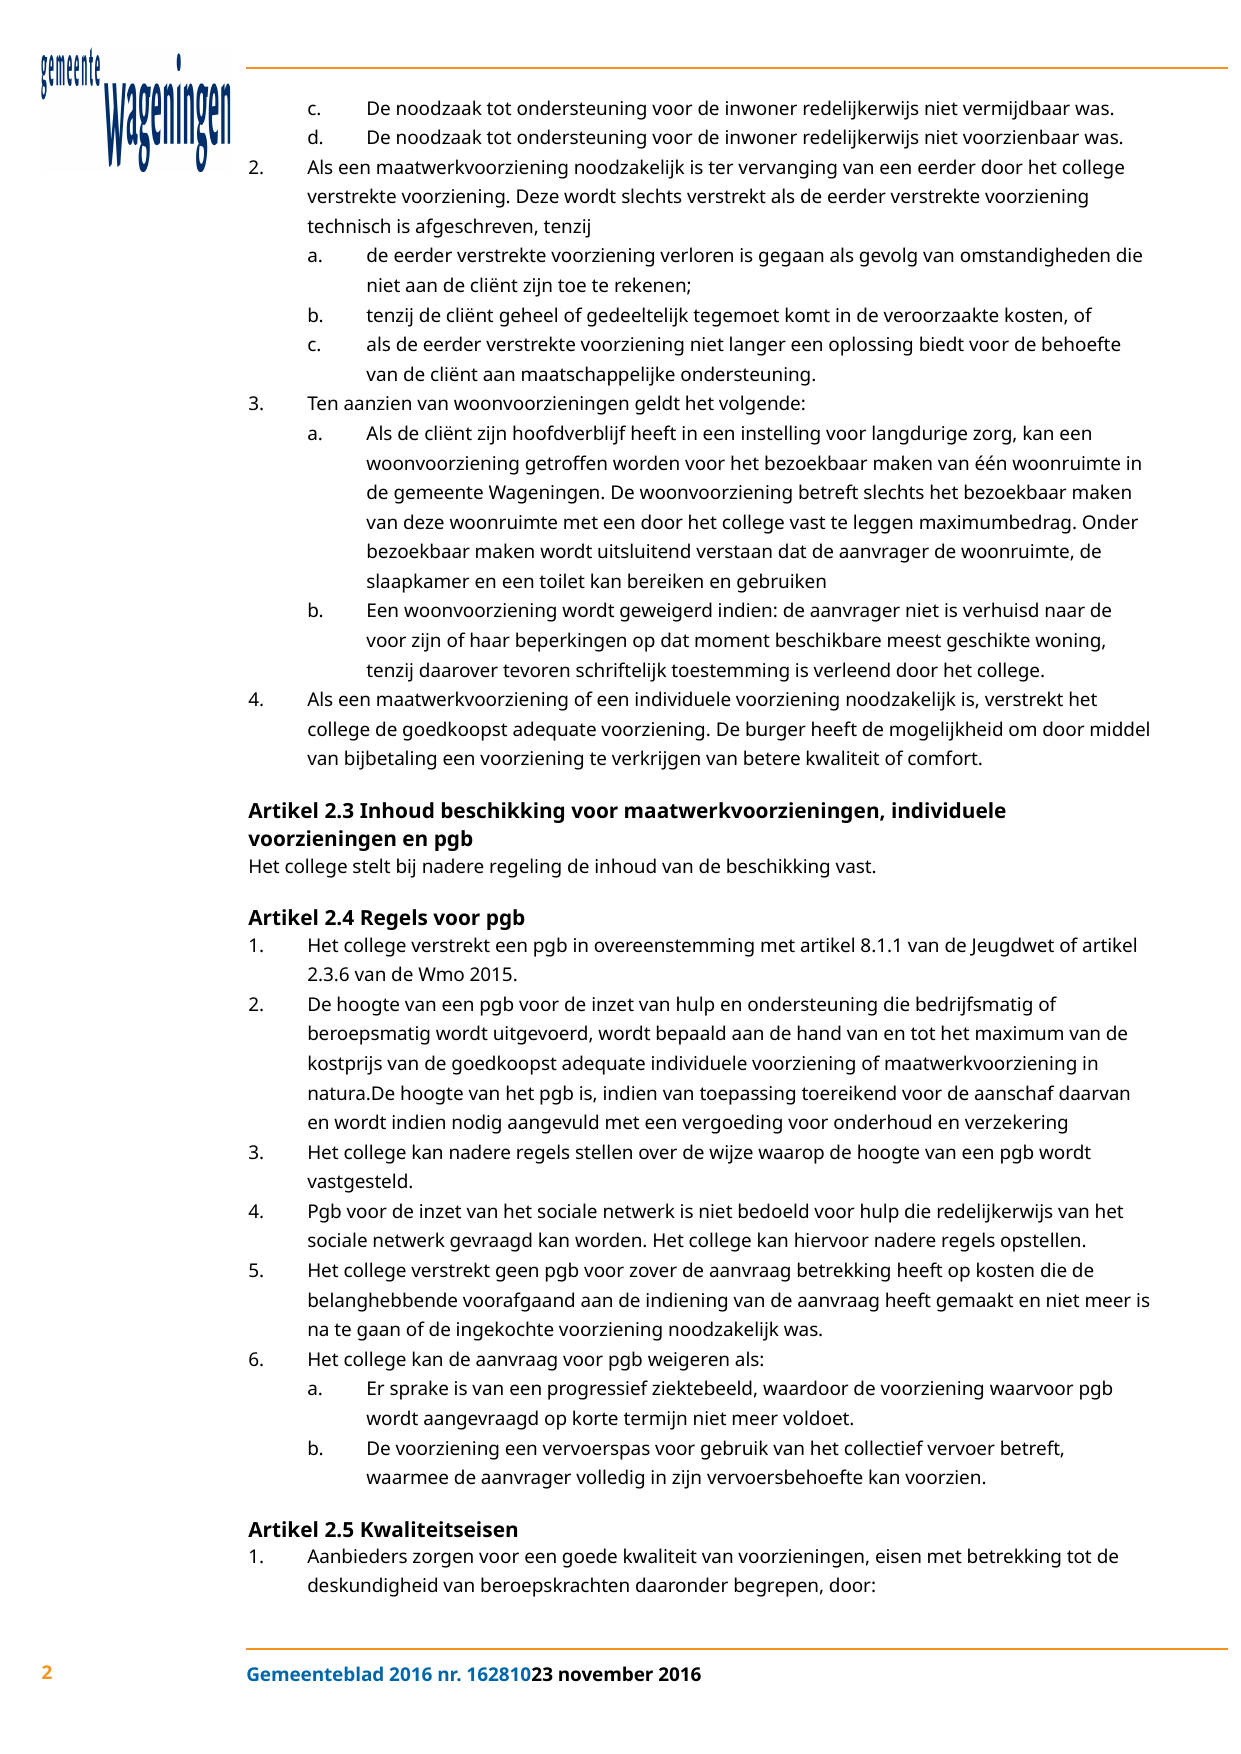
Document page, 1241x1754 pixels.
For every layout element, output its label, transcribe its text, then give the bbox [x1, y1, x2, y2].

list De noodzaak tot ondersteuning voor de inwoner redelijkerwijs niet vermijdbaar was. [307, 95, 1152, 121]
list Als een maatwerkvoorziening noodzakelijk is ter vervanging van een eerder door het college verstrekte voorziening. Deze wordt slechts verstrekt als de eerder verstrekte voorziening technisch is afgeschreven, tenzij [248, 154, 1152, 239]
list De noodzaak tot ondersteuning voor de inwoner redelijkerwijs niet voorzienbaar was. [307, 124, 1152, 150]
text Artikel 2.4 Regels voor pgb [248, 903, 1152, 932]
list als de eerder verstrekte voorziening niet langer een oplossing biedt voor de behoefte van de cliënt aan maatschappelijke ondersteuning. [307, 331, 1152, 387]
list Het college kan de aanvraag voor pgb weigeren als: [248, 1346, 1152, 1372]
text Artikel 2.5 Kwaliteitseisen [248, 1515, 1152, 1543]
list Een woonvoorziening wordt geweigerd indien: de aanvrager niet is verhuisd naar de voor zijn of haar beperkingen op dat moment beschikbare meest geschikte woning, tenzij daarover tevoren schriftelijk toestemming is verleend door het college. [307, 598, 1152, 683]
list Als een maatwerkvoorziening of een individuele voorziening noodzakelijk is, verstrekt het college de goedkoopst adequate voorziening. De burger heeft de mogelijkheid om door middel van bijbetaling een voorziening te verkrijgen van betere kwaliteit of comfort. [248, 686, 1152, 771]
list Het college verstrekt een pgb in overeenstemming met artikel 8.1.1 van de Jeugdwet of artikel 2.3.6 van de Wmo 2015. [248, 932, 1152, 987]
list De hoogte van een pgb voor de inzet van hulp en ondersteuning die bedrijfsmatig of beroepsmatig wordt uitgevoerd, wordt bepaald aan de hand van en tot het maximum van de kostprijs van de goedkoopst adequate individuele voorziening of maatwerkvoorziening in natura.De hoogte van het pgb is, indien van toepassing toereikend voor de aanschaf daarvan en wordt indien nodig aangevuld met een vergoeding voor onderhoud en verzekering [248, 991, 1152, 1135]
list Aanbieders zorgen voor een goede kwaliteit van voorzieningen, eisen met betrekking tot de deskundigheid van beroepskrachten daaronder begrepen, door: [248, 1543, 1152, 1598]
list Het college verstrekt geen pgb voor zover de aanvraag betrekking heeft op kosten die de belanghebbende voorafgaand aan de indiening van de aanvraag heeft gemaakt en niet meer is na te gaan of de ingekochte voorziening noodzakelijk was. [248, 1257, 1152, 1342]
list tenzij de cliënt geheel of gedeeltelijk tegemoet komt in de veroorzaakte kosten, of [307, 302, 1152, 328]
list Het college kan nadere regels stellen over de wijze waarop de hoogte van een pgb wordt vastgesteld. [248, 1139, 1152, 1194]
list Pgb voor de inzet van het sociale netwerk is niet bedoeld voor hulp die redelijkerwijs van het sociale netwerk gevraagd kan worden. Het college kan hiervoor nadere regels opstellen. [248, 1198, 1152, 1253]
list Er sprake is van een progressief ziektebeeld, waardoor de voorziening waarvoor pgb wordt aangevraagd op korte termijn niet meer voldoet. [307, 1376, 1152, 1431]
list Als de cliënt zijn hoofdverblijf heeft in een instelling voor langdurige zorg, kan een woonvoorziening getroffen worden voor het bezoekbaar maken van één woonruimte in de gemeente Wageningen. De woonvoorziening betreft slechts het bezoekbaar maken van deze woonruimte met een door het college vast te leggen maximumbedrag. Onder bezoekbaar maken wordt uitsluitend verstaan dat de aanvrager de woonruimte, de slaapkamer en een toilet kan bereiken en gebruiken [307, 420, 1152, 594]
list de eerder verstrekte voorziening verloren is gegaan als gevolg van omstandigheden die niet aan de cliënt zijn toe te rekenen; [307, 243, 1152, 298]
list Ten aanzien van woonvoorzieningen geldt het volgende: [248, 391, 1152, 416]
text Het college stelt bij nadere regeling de inhoud van de beschikking vast. [248, 853, 1152, 879]
picture [41, 47, 231, 172]
list De voorziening een vervoerspas voor gebruik van het collectief vervoer betreft, waarmee de aanvrager volledig in zijn vervoersbehoefte kan voorzien. [307, 1435, 1152, 1490]
text Artikel 2.3 Inhoud beschikking voor maatwerkvoorzieningen, individuele voorzieningen en pgb [248, 796, 1152, 853]
